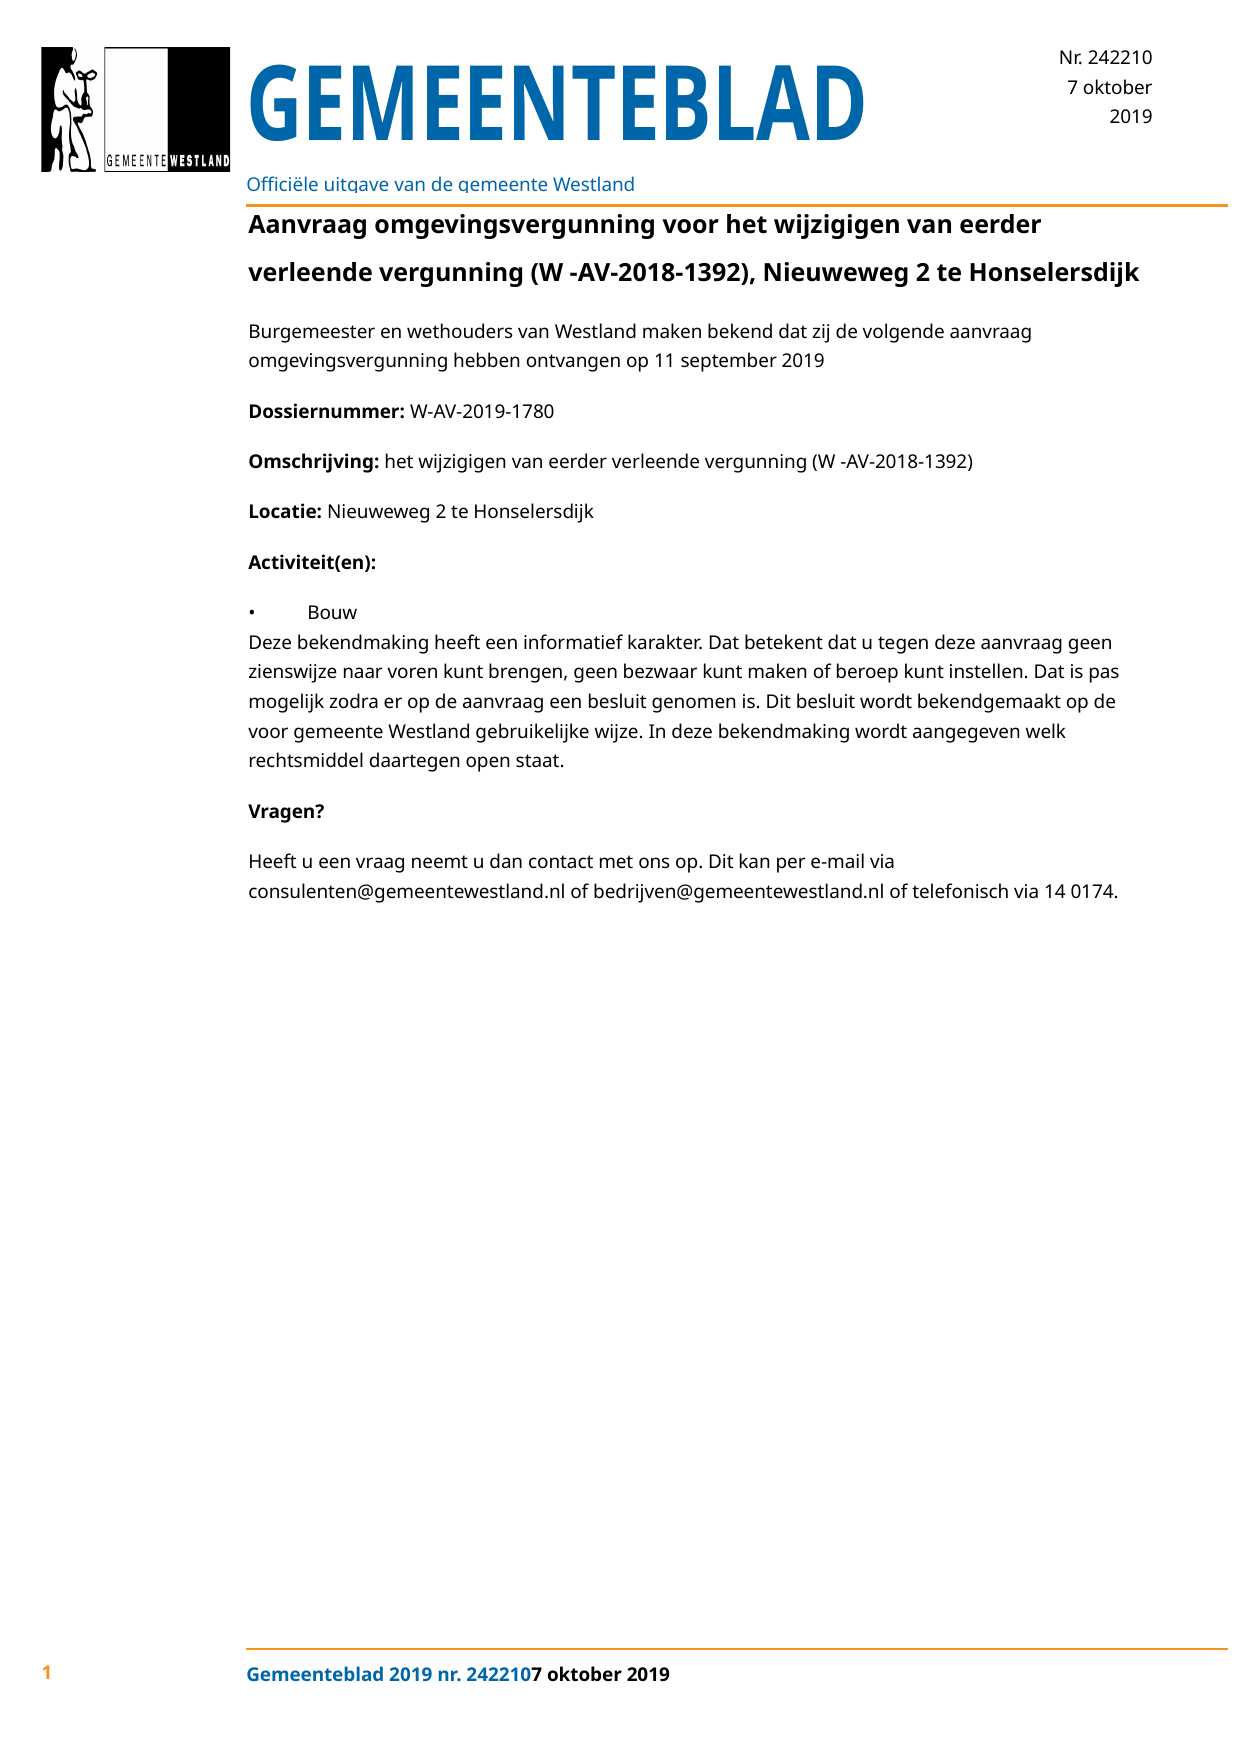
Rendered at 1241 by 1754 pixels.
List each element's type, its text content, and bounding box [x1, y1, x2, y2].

text Locatie: Nieuweweg 2 te Honselersdijk [248, 499, 1152, 524]
text Deze bekendmaking heeft een informatief karakter. Dat betekent dat u tegen deze aanvraag geen zienswijze naar voren kunt brengen, geen bezwaar kunt maken of beroep kunt instellen. Dat is pas mogelijk zodra er op de aanvraag een besluit genomen is. Dit besluit wordt bekendgemaakt op de voor gemeente Westland gebruikelijke wijze. In deze bekendmaking wordt aangegeven welk rechtsmiddel daartegen open staat. [248, 629, 1152, 773]
text Omschrijving: het wijzigigen van eerder verleende vergunning (W -AV-2018-1392) [248, 448, 1152, 474]
text Burgemeester en wethouders van Westland maken bekend dat zij de volgende aanvraag omgevingsvergunning hebben ontvangen op 11 september 2019 [248, 318, 1152, 373]
text Activiteit(en): [248, 549, 1152, 575]
text Dossiernummer: W-AV-2019-1780 [248, 398, 1152, 424]
text Aanvraag omgevingsvergunning voor het wijzigigen van eerder verleende vergunning (W -AV-2018-1392), Nieuweweg 2 te Honselersdijk [248, 207, 1152, 288]
list Bouw [248, 599, 1152, 625]
text Vragen? [248, 798, 1152, 824]
picture [41, 47, 231, 172]
text Heeft u een vraag neemt u dan contact met ons op. Dit kan per e-mail via consulenten@gemeentewestland.nl of bedrijven@gemeentewestland.nl of telefonisch via 14 0174. [248, 848, 1152, 904]
